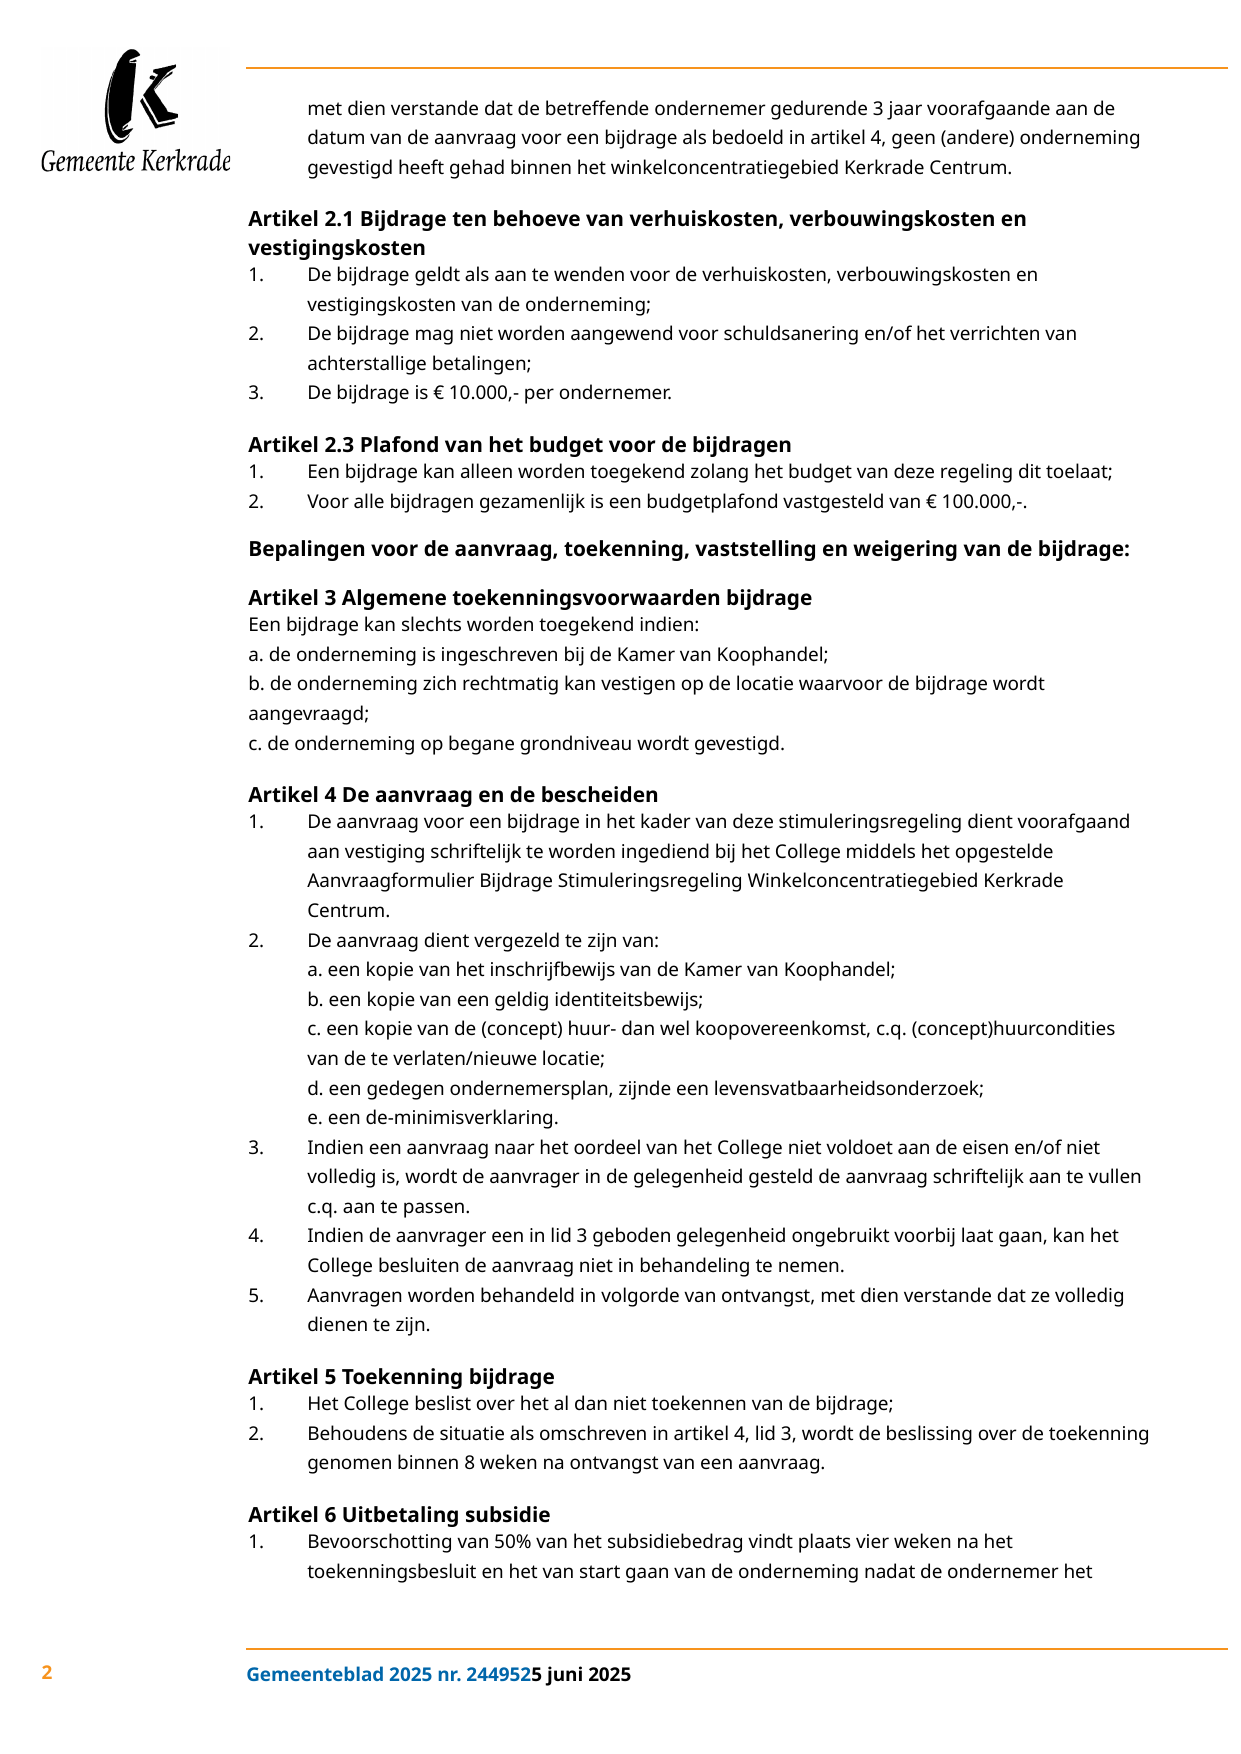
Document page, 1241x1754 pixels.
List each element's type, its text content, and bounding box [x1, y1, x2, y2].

list Voor alle bijdragen gezamenlijk is een budgetplafond vastgesteld van € 100.000,-. [248, 488, 1152, 514]
list De bijdrage geldt als aan te wenden voor de verhuiskosten, verbouwingskosten en vestigingskosten van de onderneming; [248, 261, 1152, 317]
list a. een kopie van het inschrijfbewijs van de Kamer van Koophandel; [248, 956, 1152, 982]
text Artikel 2.3 Plafond van het budget voor de bijdragen [248, 430, 1152, 458]
list met dien verstande dat de betreffende ondernemer gedurende 3 jaar voorafgaande aan de datum van de aanvraag voor een bijdrage als bedoeld in artikel 4, geen (andere) onderneming gevestigd heeft gehad binnen het winkelconcentratiegebied Kerkrade Centrum. [248, 95, 1152, 180]
list Een bijdrage kan alleen worden toegekend zolang het budget van deze regeling dit toelaat; [248, 458, 1152, 484]
list Aanvragen worden behandeld in volgorde van ontvangst, met dien verstande dat ze volledig dienen te zijn. [248, 1282, 1152, 1337]
list Behoudens de situatie als omschreven in artikel 4, lid 3, wordt de beslissing over de toekenning genomen binnen 8 weken na ontvangst van een aanvraag. [248, 1420, 1152, 1475]
list De aanvraag dient vergezeld te zijn van: [248, 927, 1152, 953]
text Artikel 4 De aanvraag en de bescheiden [248, 780, 1152, 808]
list Bevoorschotting van 50% van het subsidiebedrag vindt plaats vier weken na het toekenningsbesluit en het van start gaan van de onderneming nadat de ondernemer het [248, 1528, 1152, 1584]
text a. de onderneming is ingeschreven bij de Kamer van Koophandel; [248, 641, 1152, 667]
list c. een kopie van de (concept) huur- dan wel koopovereenkomst, c.q. (concept)huurcondities van de te verlaten/nieuwe locatie; [248, 1016, 1152, 1071]
text c. de onderneming op begane grondniveau wordt gevestigd. [248, 730, 1152, 755]
list De bijdrage mag niet worden aangewend voor schuldsanering en/of het verrichten van achterstallige betalingen; [248, 320, 1152, 376]
list Het College beslist over het al dan niet toekennen van de bijdrage; [248, 1390, 1152, 1416]
text Artikel 6 Uitbetaling subsidie [248, 1500, 1152, 1528]
text Een bijdrage kan slechts worden toegekend indien: [248, 611, 1152, 637]
text Artikel 3 Algemene toekenningsvoorwaarden bijdrage [248, 583, 1152, 611]
text Artikel 5 Toekenning bijdrage [248, 1362, 1152, 1390]
picture [41, 47, 231, 172]
text Bepalingen voor de aanvraag, toekenning, vaststelling en weigering van de bijdrage: [248, 534, 1152, 562]
list Indien een aanvraag naar het oordeel van het College niet voldoet aan de eisen en/of niet volledig is, wordt de aanvrager in de gelegenheid gesteld de aanvraag schriftelijk aan te vullen c.q. aan te passen. [248, 1134, 1152, 1219]
list d. een gedegen ondernemersplan, zijnde een levensvatbaarheidsonderzoek; [248, 1075, 1152, 1101]
list De bijdrage is € 10.000,- per ondernemer. [248, 379, 1152, 405]
list e. een de-minimisverklaring. [248, 1104, 1152, 1130]
list b. een kopie van een geldig identiteitsbewijs; [248, 986, 1152, 1012]
list De aanvraag voor een bijdrage in het kader van deze stimuleringsregeling dient voorafgaand aan vestiging schriftelijk te worden ingediend bij het College middels het opgestelde Aanvraagformulier Bijdrage Stimuleringsregeling Winkelconcentratiegebied Kerkrade Centrum. [248, 808, 1152, 923]
text Artikel 2.1 Bijdrage ten behoeve van verhuiskosten, verbouwingskosten en vestigingskosten [248, 204, 1152, 261]
text b. de onderneming zich rechtmatig kan vestigen op de locatie waarvoor de bijdrage wordt aangevraagd; [248, 671, 1152, 726]
list Indien de aanvrager een in lid 3 geboden gelegenheid ongebruikt voorbij laat gaan, kan het College besluiten de aanvraag niet in behandeling te nemen. [248, 1223, 1152, 1278]
